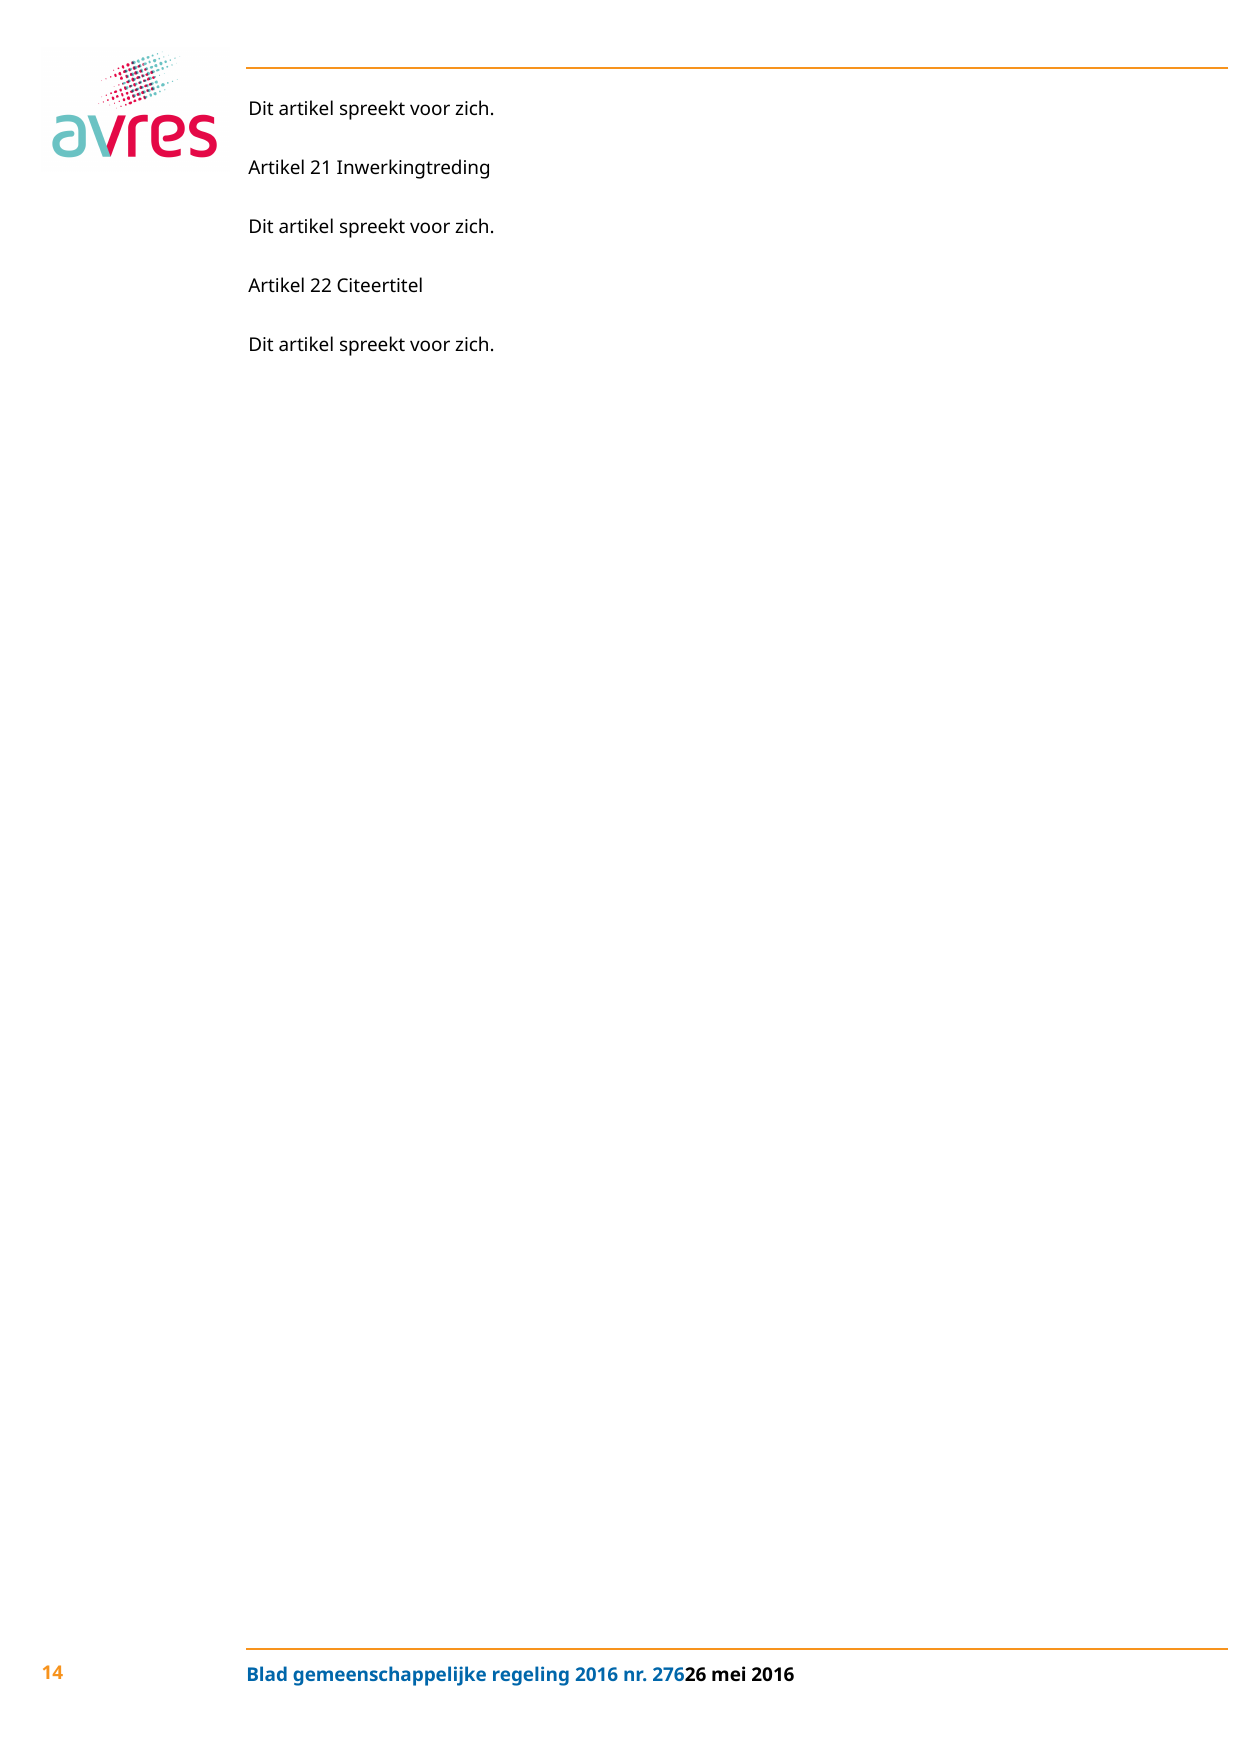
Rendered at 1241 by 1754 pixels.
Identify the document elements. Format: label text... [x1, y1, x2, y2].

picture [41, 47, 231, 172]
text Dit artikel spreekt voor zich. [248, 213, 1152, 239]
text Artikel 21 Inwerkingtreding [248, 154, 1152, 180]
text Dit artikel spreekt voor zich. [248, 95, 1152, 121]
text Dit artikel spreekt voor zich. [248, 331, 1152, 357]
text Artikel 22 Citeertitel [248, 272, 1152, 298]
